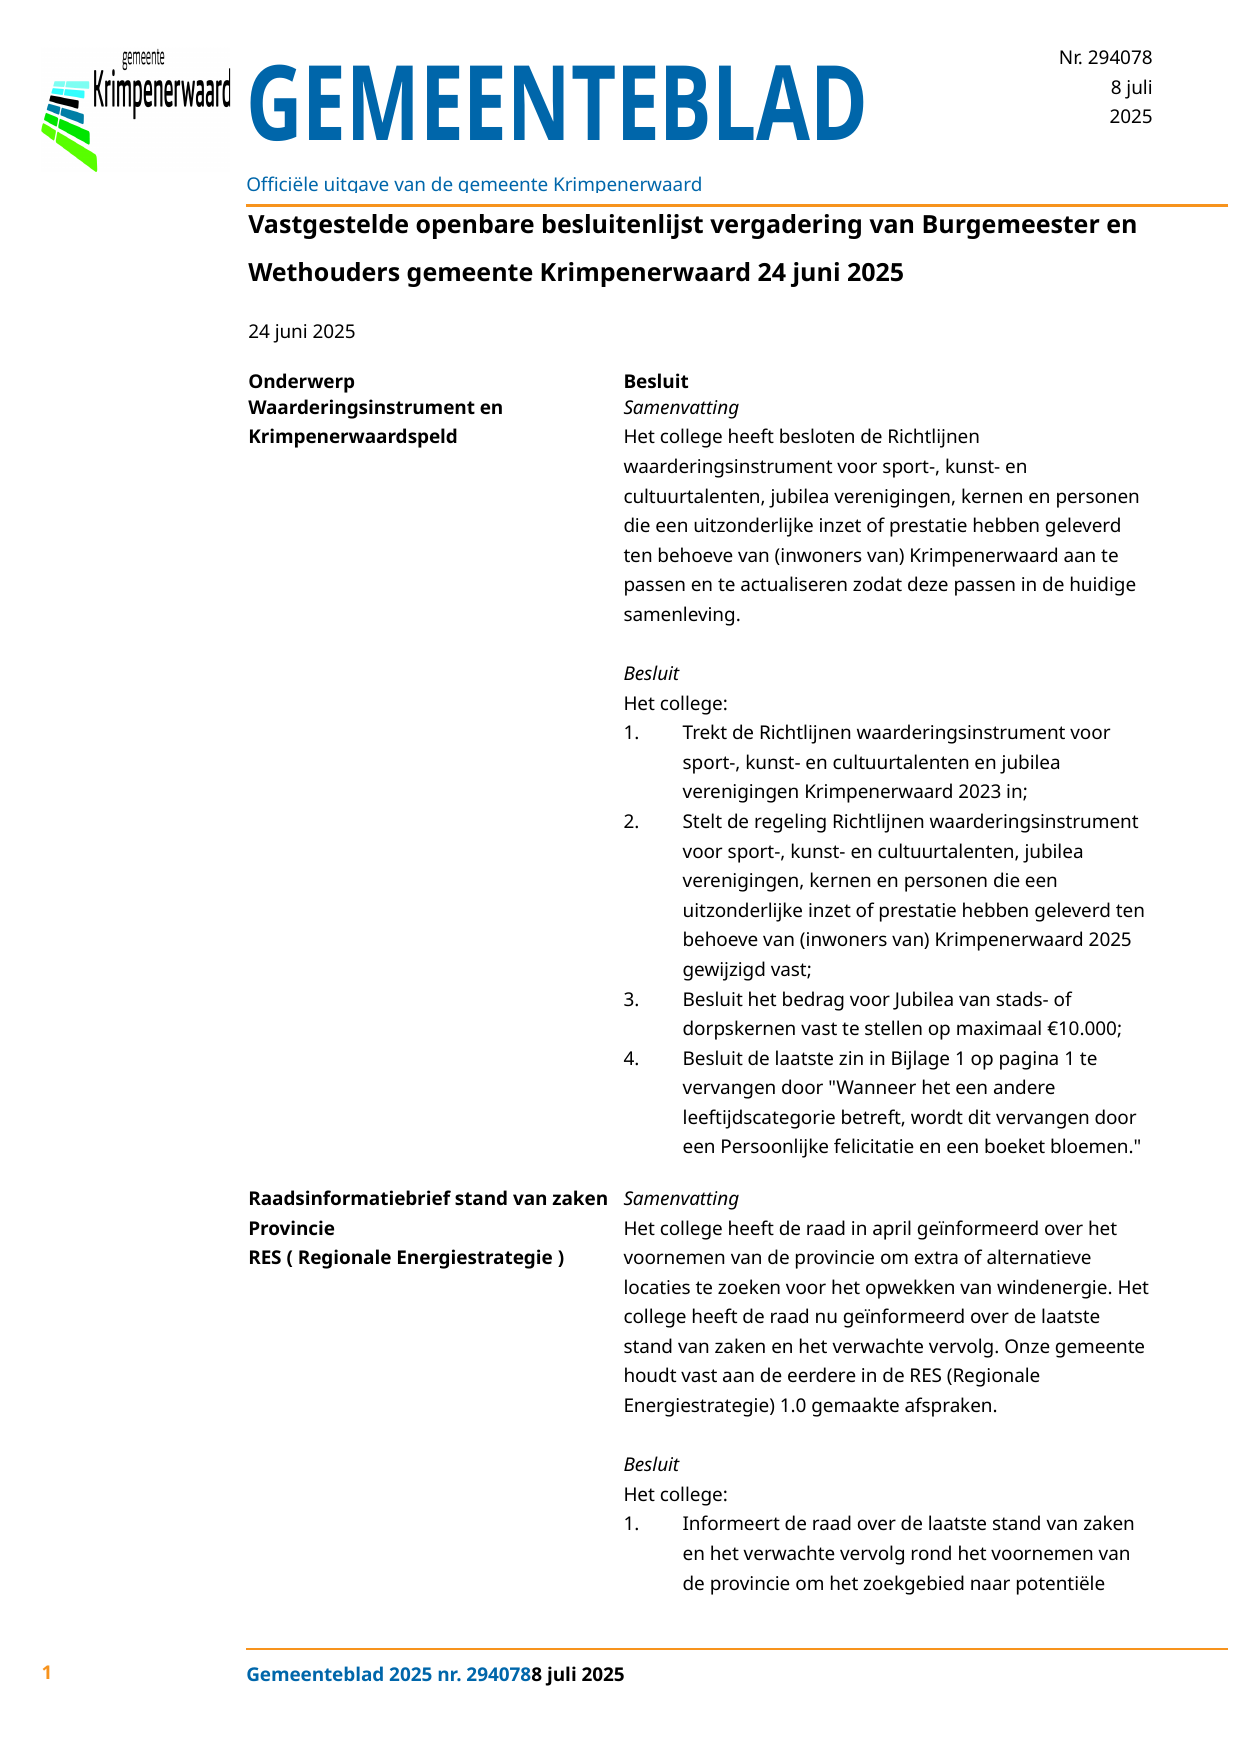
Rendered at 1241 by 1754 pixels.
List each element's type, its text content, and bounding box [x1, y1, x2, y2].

table_cell [623, 1160, 1152, 1185]
text 24 juni 2025 [248, 318, 1152, 344]
table_cell [248, 1160, 623, 1185]
table_cell Raadsinformatiebrief stand van zaken Provincie RES ( Regionale Energiestrategie ) [248, 1185, 623, 1596]
table_cell Waarderingsinstrument en Krimpenerwaardspeld [248, 394, 623, 1159]
table_header Besluit [623, 369, 1152, 394]
table_header Onderwerp [248, 369, 623, 394]
table_cell Samenvatting Het college heeft besloten de Richtlijnen waarderingsinstrument voor sport-, kunst- en cultuurtalenten, jubilea verenigingen, kernen en personen die een uitzonderlijke inzet of prestatie hebben geleverd ten behoeve van (inwoners van) Krimpenerwaard aan te passen en te actualiseren zodat deze passen in de huidige samenleving. Besluit Het college: Trekt de Richtlijnen waarderingsinstrument voor sport-, kunst- en cultuurtalenten en jubilea verenigingen Krimpenerwaard 2023 in; Stelt de regeling Richtlijnen waarderingsinstrument voor sport-, kunst- en cultuurtalenten, jubilea verenigingen, kernen en personen die een uitzonderlijke inzet of prestatie hebben geleverd ten behoeve van (inwoners van) Krimpenerwaard 2025 gewijzigd vast; Besluit het bedrag voor Jubilea van stads- of dorpskernen vast te stellen op maximaal €10.000; Besluit de laatste zin in Bijlage 1 op pagina 1 te vervangen door "Wanneer het een andere leeftijdscategorie betreft, wordt dit vervangen door een Persoonlijke felicitatie en een boeket bloemen." [623, 394, 1152, 1159]
picture [41, 47, 231, 172]
text Vastgestelde openbare besluitenlijst vergadering van Burgemeester en Wethouders gemeente Krimpenerwaard 24 juni 2025 [248, 207, 1152, 288]
table_cell Samenvatting Het college heeft de raad in april geïnformeerd over het voornemen van de provincie om extra of alternatieve locaties te zoeken voor het opwekken van windenergie. Het college heeft de raad nu geïnformeerd over de laatste stand van zaken en het verwachte vervolg. Onze gemeente houdt vast aan de eerdere in de RES (Regionale Energiestrategie) 1.0 gemaakte afspraken. Besluit Het college: Informeert de raad over de laatste stand van zaken en het verwachte vervolg rond het voornemen van de provincie om het zoekgebied naar potentiële [623, 1185, 1152, 1596]
